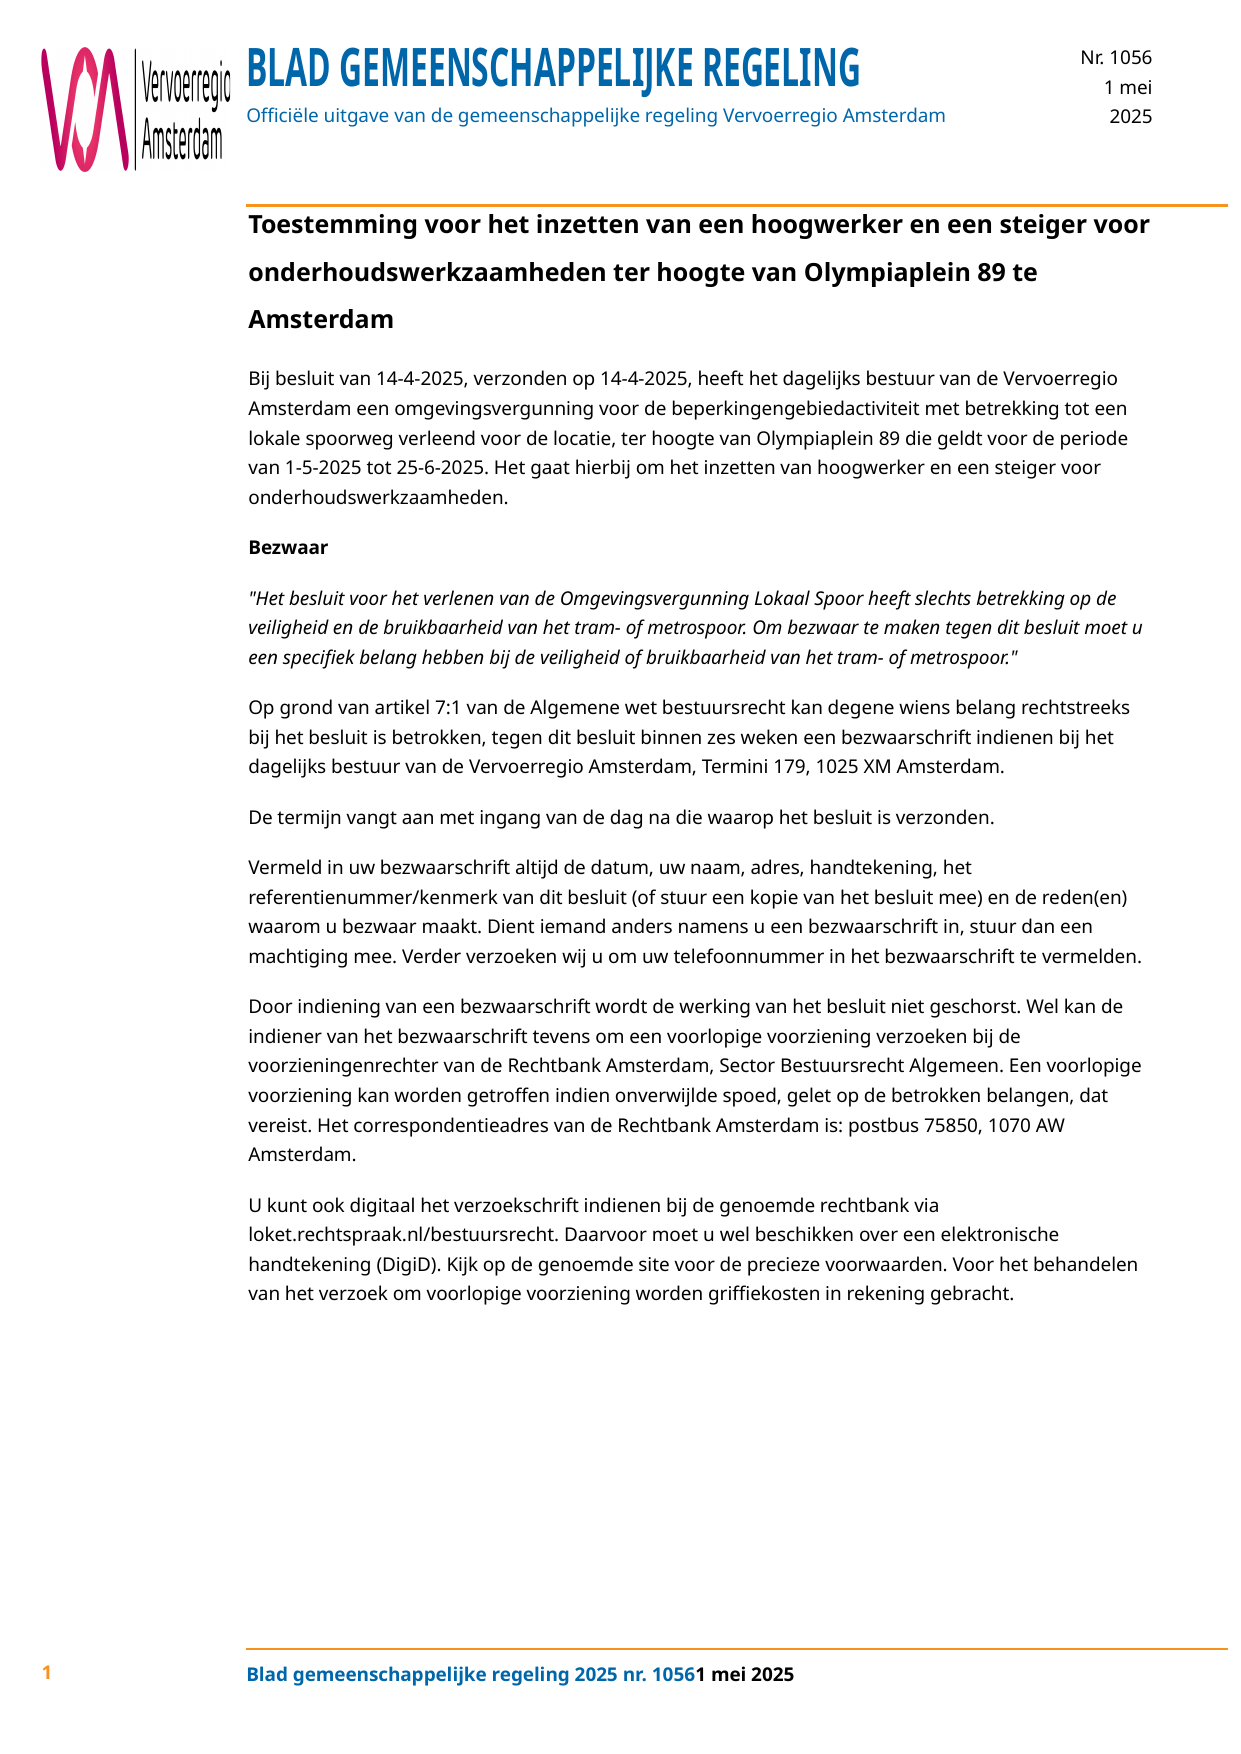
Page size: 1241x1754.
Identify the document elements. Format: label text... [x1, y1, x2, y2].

text Bezwaar [248, 534, 1152, 560]
text Vermeld in uw bezwaarschrift altijd de datum, uw naam, adres, handtekening, het referentienummer/kenmerk van dit besluit (of stuur een kopie van het besluit mee) en de reden(en) waarom u bezwaar maakt. Dient iemand anders namens u een bezwaarschrift in, stuur dan een machtiging mee. Verder verzoeken wij u om uw telefoonnummer in het bezwaarschrift te vermelden. [248, 854, 1152, 969]
text Bij besluit van 14-4-2025, verzonden op 14-4-2025, heeft het dagelijks bestuur van de Vervoerregio Amsterdam een omgevingsvergunning voor de beperkingengebiedactiviteit met betrekking tot een lokale spoorweg verleend voor de locatie, ter hoogte van Olympiaplein 89 die geldt voor de periode van 1-5-2025 tot 25-6-2025. Het gaat hierbij om het inzetten van hoogwerker en een steiger voor onderhoudswerkzaamheden. [248, 366, 1152, 509]
text U kunt ook digitaal het verzoekschrift indienen bij de genoemde rechtbank via loket.rechtspraak.nl/bestuursrecht. Daarvoor moet u wel beschikken over een elektronische handtekening (DigiD). Kijk op de genoemde site voor de precieze voorwaarden. Voor het behandelen van het verzoek om voorlopige voorziening worden griffiekosten in rekening gebracht. [248, 1192, 1152, 1306]
text Toestemming voor het inzetten van een hoogwerker en een steiger voor onderhoudswerkzaamheden ter hoogte van Olympiaplein 89 te Amsterdam [248, 207, 1152, 336]
picture [41, 47, 231, 172]
text "Het besluit voor het verlenen van de Omgevingsvergunning Lokaal Spoor heeft slechts betrekking op de veiligheid en de bruikbaarheid van het tram- of metrospoor. Om bezwaar te maken tegen dit besluit moet u een specifiek belang hebben bij de veiligheid of bruikbaarheid van het tram- of metrospoor." [248, 585, 1152, 669]
text Op grond van artikel 7:1 van de Algemene wet bestuursrecht kan degene wiens belang rechtstreeks bij het besluit is betrokken, tegen dit besluit binnen zes weken een bezwaarschrift indienen bij het dagelijks bestuur van de Vervoerregio Amsterdam, Termini 179, 1025 XM Amsterdam. [248, 694, 1152, 779]
text Door indiening van een bezwaarschrift wordt de werking van het besluit niet geschorst. Wel kan de indiener van het bezwaarschrift tevens om een voorlopige voorziening verzoeken bij de voorzieningenrechter van de Rechtbank Amsterdam, Sector Bestuursrecht Algemeen. Een voorlopige voorziening kan worden getroffen indien onverwijlde spoed, gelet op de betrokken belangen, dat vereist. Het correspondentieadres van de Rechtbank Amsterdam is: postbus 75850, 1070 AW Amsterdam. [248, 993, 1152, 1167]
text De termijn vangt aan met ingang van de dag na die waarop het besluit is verzonden. [248, 804, 1152, 829]
